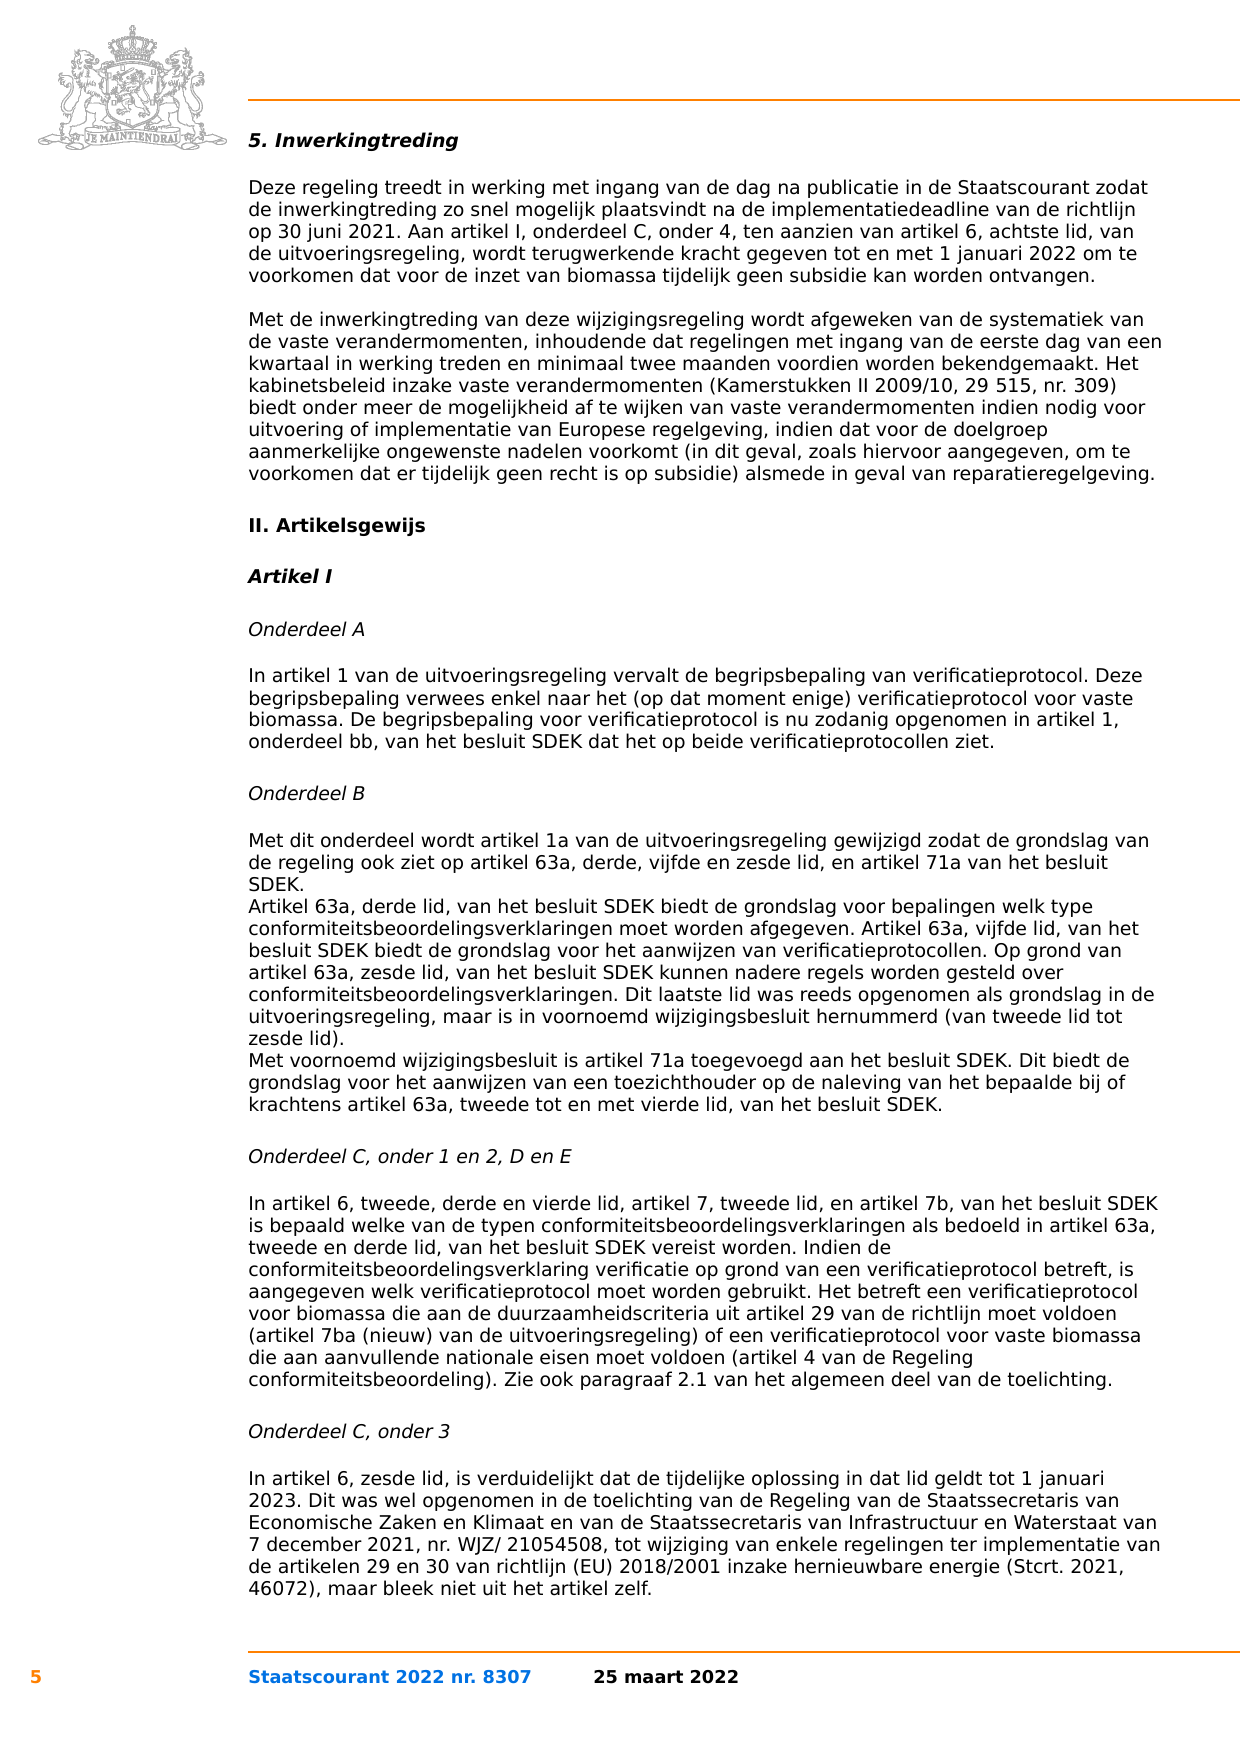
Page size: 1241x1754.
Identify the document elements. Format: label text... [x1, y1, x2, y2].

text Deze regeling treedt in werking met ingang van de dag na publicatie in de Staatscourant zodat de inwerkingtreding zo snel mogelijk plaatsvindt na de implementatiedeadline van de richtlijn op 30 juni 2021. Aan artikel I, onderdeel C, onder 4, ten aanzien van artikel 6, achtste lid, van de uitvoeringsregeling, wordt terugwerkende kracht gegeven tot en met 1 januari 2022 om te voorkomen dat voor de inzet van biomassa tijdelijk geen subsidie kan worden ontvangen. [248, 177, 1163, 287]
text Met voornoemd wijzigingsbesluit is artikel 71a toegevoegd aan het besluit SDEK. Dit biedt de grondslag voor het aanwijzen van een toezichthouder op de naleving van het bepaalde bij of krachtens artikel 63a, tweede tot en met vierde lid, van het besluit SDEK. [248, 1050, 1163, 1116]
subtitle Onderdeel C, onder 1 en 2, D en E [248, 1146, 1163, 1168]
subtitle Onderdeel B [248, 783, 1163, 805]
subtitle II. Artikelsgewijs [248, 514, 1163, 536]
picture [38, 25, 227, 150]
text In artikel 1 van de uitvoeringsregeling vervalt de begripsbepaling van verificatieprotocol. Deze begripsbepaling verwees enkel naar het (op dat moment enige) verificatieprotocol voor vaste biomassa. De begripsbepaling voor verificatieprotocol is nu zodanig opgenomen in artikel 1, onderdeel bb, van het besluit SDEK dat het op beide verificatieprotocollen ziet. [248, 665, 1163, 753]
text Artikel 63a, derde lid, van het besluit SDEK biedt de grondslag voor bepalingen welk type conformiteitsbeoordelingsverklaringen moet worden afgegeven. Artikel 63a, vijfde lid, van het besluit SDEK biedt de grondslag voor het aanwijzen van verificatieprotocollen. Op grond van artikel 63a, zesde lid, van het besluit SDEK kunnen nadere regels worden gesteld over conformiteitsbeoordelingsverklaringen. Dit laatste lid was reeds opgenomen als grondslag in de uitvoeringsregeling, maar is in voornoemd wijzigingsbesluit hernummerd (van tweede lid tot zesde lid). [248, 896, 1163, 1050]
text Met dit onderdeel wordt artikel 1a van de uitvoeringsregeling gewijzigd zodat de grondslag van de regeling ook ziet op artikel 63a, derde, vijfde en zesde lid, en artikel 71a van het besluit SDEK. [248, 830, 1163, 896]
text In artikel 6, tweede, derde en vierde lid, artikel 7, tweede lid, en artikel 7b, van het besluit SDEK is bepaald welke van de typen conformiteitsbeoordelingsverklaringen als bedoeld in artikel 63a, tweede en derde lid, van het besluit SDEK vereist worden. Indien de conformiteitsbeoordelingsverklaring verificatie op grond van een verificatieprotocol betreft, is aangegeven welk verificatieprotocol moet worden gebruikt. Het betreft een verificatieprotocol voor biomassa die aan de duurzaamheidscriteria uit artikel 29 van de richtlijn moet voldoen (artikel 7ba (nieuw) van de uitvoeringsregeling) of een verificatieprotocol voor vaste biomassa die aan aanvullende nationale eisen moet voldoen (artikel 4 van de Regeling conformiteitsbeoordeling). Zie ook paragraaf 2.1 van het algemeen deel van de toelichting. [248, 1193, 1163, 1391]
subtitle 5. Inwerkingtreding [248, 130, 1163, 152]
subtitle Artikel I [248, 566, 1163, 588]
subtitle Onderdeel C, onder 3 [248, 1421, 1163, 1443]
subtitle Onderdeel A [248, 618, 1163, 640]
text In artikel 6, zesde lid, is verduidelijkt dat de tijdelijke oplossing in dat lid geldt tot 1 januari 2023. Dit was wel opgenomen in de toelichting van de Regeling van de Staatssecretaris van Economische Zaken en Klimaat en van de Staatssecretaris van Infrastructuur en Waterstaat van 7 december 2021, nr. WJZ/ 21054508, tot wijziging van enkele regelingen ter implementatie van de artikelen 29 en 30 van richtlijn (EU) 2018/2001 inzake hernieuwbare energie (Stcrt. 2021, 46072), maar bleek niet uit het artikel zelf. [248, 1468, 1163, 1600]
text Met de inwerkingtreding van deze wijzigingsregeling wordt afgeweken van de systematiek van de vaste verandermomenten, inhoudende dat regelingen met ingang van de eerste dag van een kwartaal in werking treden en minimaal twee maanden voordien worden bekendgemaakt. Het kabinetsbeleid inzake vaste verandermomenten (Kamerstukken II 2009/10, 29 515, nr. 309) biedt onder meer de mogelijkheid af te wijken van vaste verandermomenten indien nodig voor uitvoering of implementatie van Europese regelgeving, indien dat voor de doelgroep aanmerkelijke ongewenste nadelen voorkomt (in dit geval, zoals hiervoor aangegeven, om te voorkomen dat er tijdelijk geen recht is op subsidie) alsmede in geval van reparatieregelgeving. [248, 309, 1163, 484]
